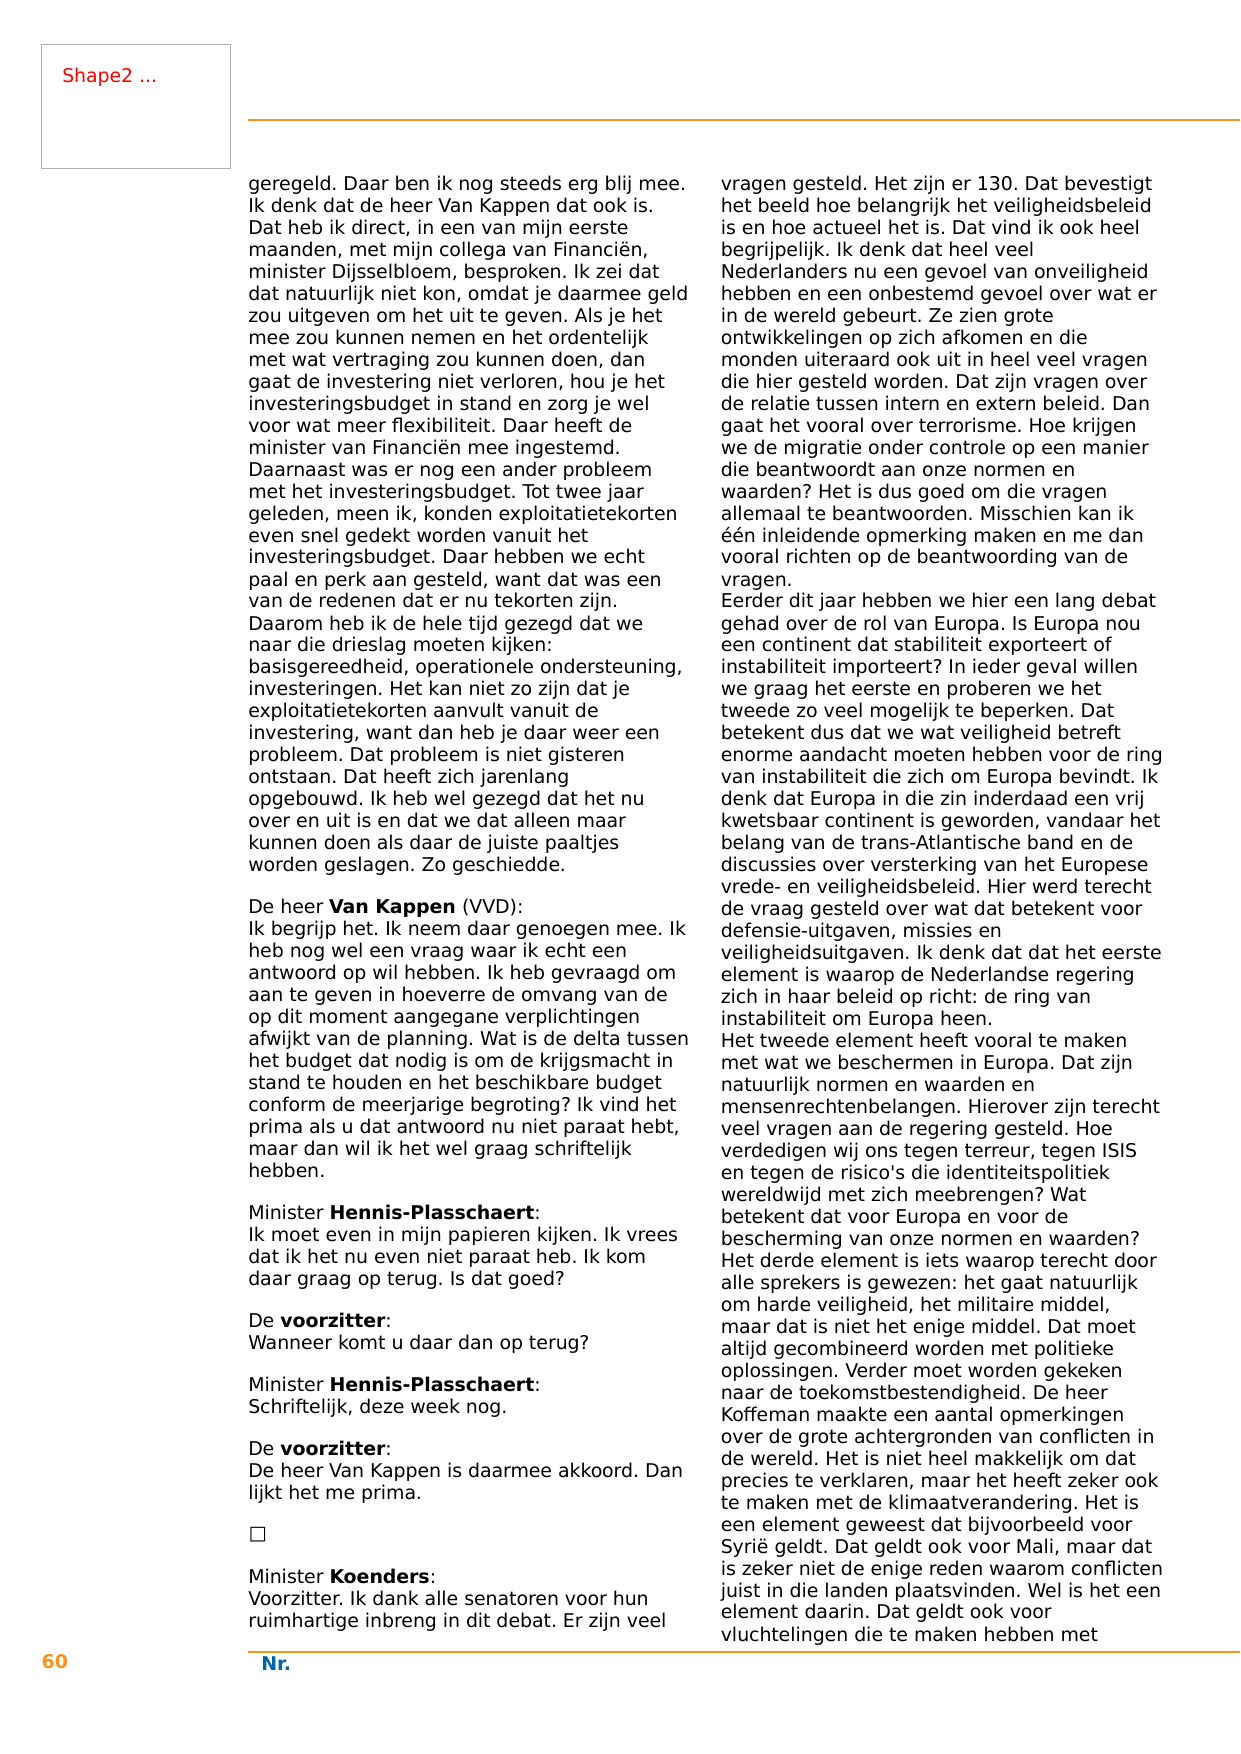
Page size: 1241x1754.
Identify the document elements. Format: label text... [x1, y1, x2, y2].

text Minister Koenders: [248, 1566, 691, 1588]
text De heer Van Kappen (VVD): [248, 896, 691, 918]
text Ik moet even in mijn papieren kijken. Ik vrees dat ik het nu even niet paraat heb. Ik kom daar graag op terug. Is dat goed? [248, 1224, 691, 1290]
text Wanneer komt u daar dan op terug? [248, 1332, 691, 1354]
text Het tweede element heeft vooral te maken met wat we beschermen in Europa. Dat zijn natuurlijk normen en waarden en mensenrechtenbelangen. Hierover zijn terecht veel vragen aan de regering gesteld. Hoe verdedigen wij ons tegen terreur, tegen ISIS en tegen de risico's die identiteitspolitiek wereldwijd met zich meebrengen? Wat betekent dat voor Europa en voor de bescherming van onze normen en waarden? [721, 1030, 1163, 1250]
text geregeld. Daar ben ik nog steeds erg blij mee. Ik denk dat de heer Van Kappen dat ook is. Dat heb ik direct, in een van mijn eerste maanden, met mijn collega van Financiën, minister Dijsselbloem, besproken. Ik zei dat dat natuurlijk niet kon, omdat je daarmee geld zou uitgeven om het uit te geven. Als je het mee zou kunnen nemen en het ordentelijk met wat vertraging zou kunnen doen, dan gaat de investering niet verloren, hou je het investeringsbudget in stand en zorg je wel voor wat meer flexibiliteit. Daar heeft de minister van Financiën mee ingestemd. Daarnaast was er nog een ander probleem met het investeringsbudget. Tot twee jaar geleden, meen ik, konden exploitatietekorten even snel gedekt worden vanuit het investeringsbudget. Daar hebben we echt paal en perk aan gesteld, want dat was een van de redenen dat er nu tekorten zijn. Daarom heb ik de hele tijd gezegd dat we naar die drieslag moeten kijken: basisgereedheid, operationele ondersteuning, investeringen. Het kan niet zo zijn dat je exploitatietekorten aanvult vanuit de investering, want dan heb je daar weer een probleem. Dat probleem is niet gisteren ontstaan. Dat heeft zich jarenlang opgebouwd. Ik heb wel gezegd dat het nu over en uit is en dat we dat alleen maar kunnen doen als daar de juiste paaltjes worden geslagen. Zo geschiedde. [248, 173, 691, 876]
text De voorzitter: [248, 1438, 691, 1460]
text Schriftelijk, deze week nog. [248, 1396, 691, 1418]
text Voorzitter. Ik dank alle senatoren voor hun ruimhartige inbreng in dit debat. Er zijn veel [248, 1588, 691, 1632]
text ⬜ [248, 1524, 691, 1546]
text Minister Hennis-Plasschaert: [248, 1202, 691, 1224]
text Minister Hennis-Plasschaert: [248, 1374, 691, 1396]
text De voorzitter: [248, 1310, 691, 1332]
text Het derde element is iets waarop terecht door alle sprekers is gewezen: het gaat natuurlijk om harde veiligheid, het militaire middel, maar dat is niet het enige middel. Dat moet altijd gecombineerd worden met politieke oplossingen. Verder moet worden gekeken naar de toekomstbestendigheid. De heer Koffeman maakte een aantal opmerkingen over de grote achtergronden van conflicten in de wereld. Het is niet heel makkelijk om dat precies te verklaren, maar het heeft zeker ook te maken met de klimaatverandering. Het is een element geweest dat bijvoorbeeld voor Syrië geldt. Dat geldt ook voor Mali, maar dat is zeker niet de enige reden waarom conflicten juist in die landen plaatsvinden. Wel is het een element daarin. Dat geldt ook voor vluchtelingen die te maken hebben met [721, 1250, 1163, 1645]
text Eerder dit jaar hebben we hier een lang debat gehad over de rol van Europa. Is Europa nou een continent dat stabiliteit exporteert of instabiliteit importeert? In ieder geval willen we graag het eerste en proberen we het tweede zo veel mogelijk te beperken. Dat betekent dus dat we wat veiligheid betreft enorme aandacht moeten hebben voor de ring van instabiliteit die zich om Europa bevindt. Ik denk dat Europa in die zin inderdaad een vrij kwetsbaar continent is geworden, vandaar het belang van de trans-Atlantische band en de discussies over versterking van het Europese vrede- en veiligheidsbeleid. Hier werd terecht de vraag gesteld over wat dat betekent voor defensie-uitgaven, missies en veiligheidsuitgaven. Ik denk dat dat het eerste element is waarop de Nederlandse regering zich in haar beleid op richt: de ring van instabiliteit om Europa heen. [721, 590, 1163, 1030]
text Ik begrijp het. Ik neem daar genoegen mee. Ik heb nog wel een vraag waar ik echt een antwoord op wil hebben. Ik heb gevraagd om aan te geven in hoeverre de omvang van de op dit moment aangegane verplichtingen afwijkt van de planning. Wat is de delta tussen het budget dat nodig is om de krijgsmacht in stand te houden en het beschikbare budget conform de meerjarige begroting? Ik vind het prima als u dat antwoord nu niet paraat hebt, maar dan wil ik het wel graag schriftelijk hebben. [248, 918, 691, 1182]
text De heer Van Kappen is daarmee akkoord. Dan lijkt het me prima. [248, 1460, 691, 1504]
text vragen gesteld. Het zijn er 130. Dat bevestigt het beeld hoe belangrijk het veiligheidsbeleid is en hoe actueel het is. Dat vind ik ook heel begrijpelijk. Ik denk dat heel veel Nederlanders nu een gevoel van onveiligheid hebben en een onbestemd gevoel over wat er in de wereld gebeurt. Ze zien grote ontwikkelingen op zich afkomen en die monden uiteraard ook uit in heel veel vragen die hier gesteld worden. Dat zijn vragen over de relatie tussen intern en extern beleid. Dan gaat het vooral over terrorisme. Hoe krijgen we de migratie onder controle op een manier die beantwoordt aan onze normen en waarden? Het is dus goed om die vragen allemaal te beantwoorden. Misschien kan ik één inleidende opmerking maken en me dan vooral richten op de beantwoording van de vragen. [721, 173, 1163, 590]
